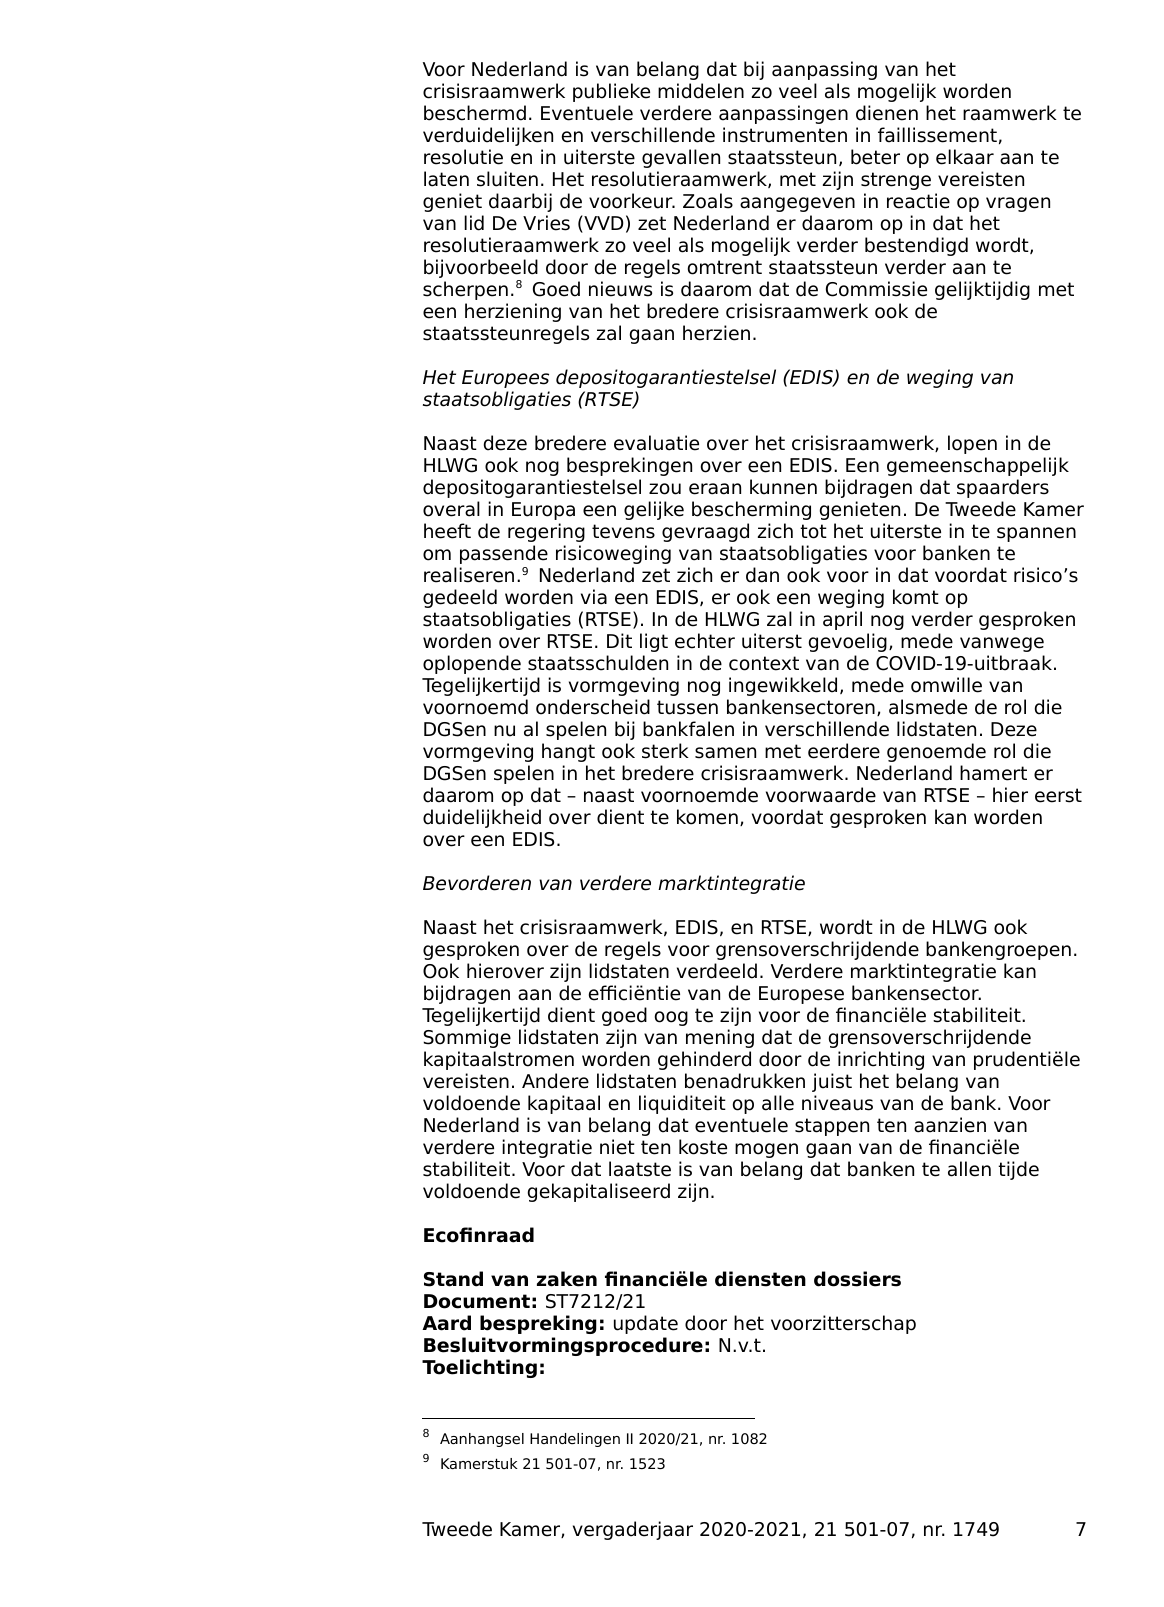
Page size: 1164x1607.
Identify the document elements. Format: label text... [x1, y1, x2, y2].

text Toelichting: [422, 1357, 1087, 1379]
subtitle Het Europees depositogarantiestelsel (EDIS) en de weging van staatsobligaties (RTSE) [422, 367, 1087, 411]
subtitle Bevorderen van verdere marktintegratie [422, 873, 1087, 895]
text Naast het crisisraamwerk, EDIS, en RTSE, wordt in de HLWG ook gesproken over de regels voor grensoverschrijdende bankengroepen. Ook hierover zijn lidstaten verdeeld. Verdere marktintegratie kan bijdragen aan de efficiëntie van de Europese bankensector. Tegelijkertijd dient goed oog te zijn voor de financiële stabiliteit. Sommige lidstaten zijn van mening dat de grensoverschrijdende kapitaalstromen worden gehinderd door de inrichting van prudentiële vereisten. Andere lidstaten benadrukken juist het belang van voldoende kapitaal en liquiditeit op alle niveaus van de bank. Voor Nederland is van belang dat eventuele stappen ten aanzien van verdere integratie niet ten koste mogen gaan van de financiële stabiliteit. Voor dat laatste is van belang dat banken te allen tijde voldoende gekapitaliseerd zijn. [422, 917, 1087, 1203]
text Kamerstuk 21 501-07, nr. 1523 [422, 1452, 1087, 1474]
text Aanhangsel Handelingen II 2020/21, nr. 1082 [422, 1427, 1087, 1449]
text Stand van zaken financiële diensten dossiers [422, 1269, 1087, 1291]
text Voor Nederland is van belang dat bij aanpassing van het crisisraamwerk publieke middelen zo veel als mogelijk worden beschermd. Eventuele verdere aanpassingen dienen het raamwerk te verduidelijken en verschillende instrumenten in faillissement, resolutie en in uiterste gevallen staatssteun, beter op elkaar aan te laten sluiten. Het resolutieraamwerk, met zijn strenge vereisten geniet daarbij de voorkeur. Zoals aangegeven in reactie op vragen van lid De Vries (VVD) zet Nederland er daarom op in dat het resolutieraamwerk zo veel als mogelijk verder bestendigd wordt, bijvoorbeeld door de regels omtrent staatssteun verder aan te scherpen. Goed nieuws is daarom dat de Commissie gelijktijdig met een herziening van het bredere crisisraamwerk ook de staatssteunregels zal gaan herzien. [422, 59, 1087, 345]
text Aard bespreking: update door het voorzitterschap [422, 1313, 1087, 1335]
text Document: ST7212/21 [422, 1291, 1087, 1313]
text Naast deze bredere evaluatie over het crisisraamwerk, lopen in de HLWG ook nog besprekingen over een EDIS. Een gemeenschappelijk depositogarantiestelsel zou eraan kunnen bijdragen dat spaarders overal in Europa een gelijke bescherming genieten. De Tweede Kamer heeft de regering tevens gevraagd zich tot het uiterste in te spannen om passende risicoweging van staatsobligaties voor banken te realiseren. Nederland zet zich er dan ook voor in dat voordat risico’s gedeeld worden via een EDIS, er ook een weging komt op staatsobligaties (RTSE). In de HLWG zal in april nog verder gesproken worden over RTSE. Dit ligt echter uiterst gevoelig, mede vanwege oplopende staatsschulden in de context van de COVID-19-uitbraak. Tegelijkertijd is vormgeving nog ingewikkeld, mede omwille van voornoemd onderscheid tussen bankensectoren, alsmede de rol die DGSen nu al spelen bij bankfalen in verschillende lidstaten. Deze vormgeving hangt ook sterk samen met eerdere genoemde rol die DGSen spelen in het bredere crisisraamwerk. Nederland hamert er daarom op dat – naast voornoemde voorwaarde van RTSE – hier eerst duidelijkheid over dient te komen, voordat gesproken kan worden over een EDIS. [422, 433, 1087, 851]
subtitle Ecofinraad [422, 1225, 1087, 1247]
text Besluitvormingsprocedure: N.v.t. [422, 1335, 1087, 1357]
